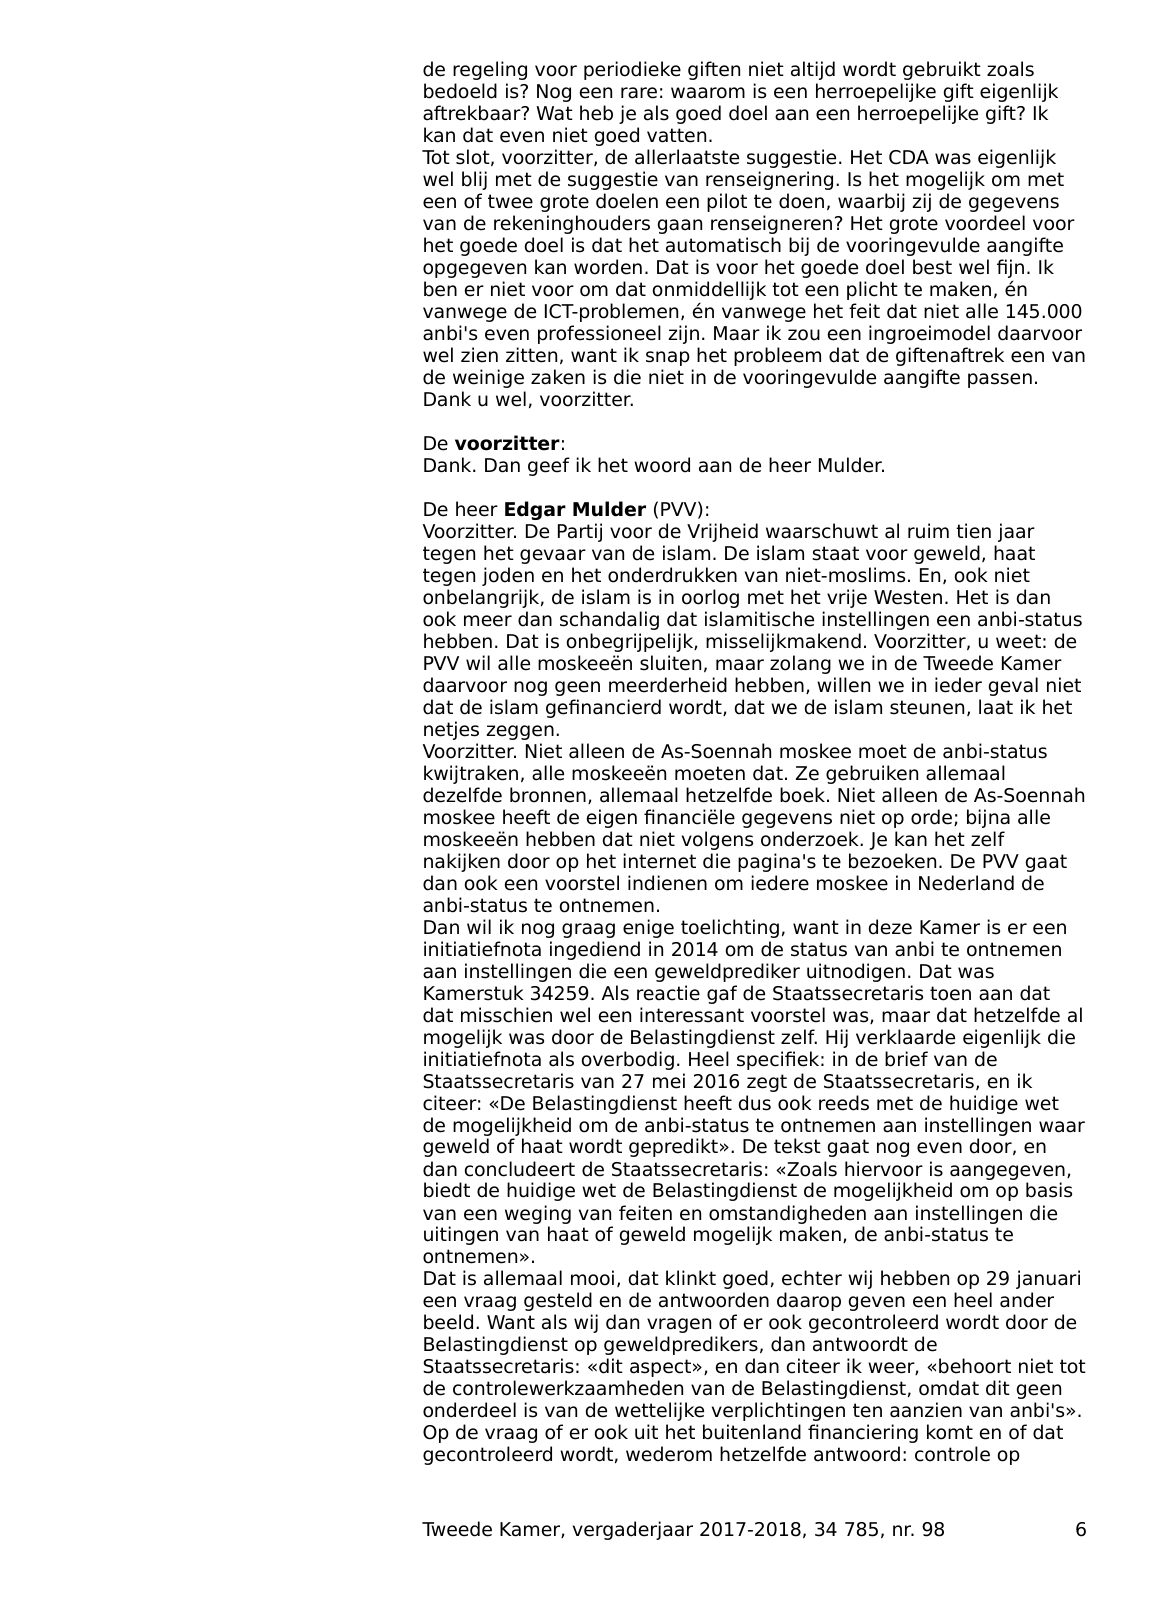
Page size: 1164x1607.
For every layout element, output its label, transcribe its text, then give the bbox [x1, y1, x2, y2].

text Dank. Dan geef ik het woord aan de heer Mulder. [422, 455, 1087, 477]
text Dat is allemaal mooi, dat klinkt goed, echter wij hebben op 29 januari een vraag gesteld en de antwoorden daarop geven een heel ander beeld. Want als wij dan vragen of er ook gecontroleerd wordt door de Belastingdienst op geweldpredikers, dan antwoordt de Staatssecretaris: «dit aspect», en dan citeer ik weer, «behoort niet tot de controlewerkzaamheden van de Belastingdienst, omdat dit geen onderdeel is van de wettelijke verplichtingen ten aanzien van anbi's». Op de vraag of er ook uit het buitenland financiering komt en of dat gecontroleerd wordt, wederom hetzelfde antwoord: controle op [422, 1268, 1087, 1466]
text de regeling voor periodieke giften niet altijd wordt gebruikt zoals bedoeld is? Nog een rare: waarom is een herroepelijke gift eigenlijk aftrekbaar? Wat heb je als goed doel aan een herroepelijke gift? Ik kan dat even niet goed vatten. [422, 59, 1087, 147]
text De voorzitter: [422, 433, 1087, 455]
text Dank u wel, voorzitter. [422, 389, 1087, 411]
text Dan wil ik nog graag enige toelichting, want in deze Kamer is er een initiatiefnota ingediend in 2014 om de status van anbi te ontnemen aan instellingen die een geweldprediker uitnodigen. Dat was Kamerstuk 34259. Als reactie gaf de Staatssecretaris toen aan dat dat misschien wel een interessant voorstel was, maar dat hetzelfde al mogelijk was door de Belastingdienst zelf. Hij verklaarde eigenlijk die initiatiefnota als overbodig. Heel specifiek: in de brief van de Staatssecretaris van 27 mei 2016 zegt de Staatssecretaris, en ik citeer: «De Belastingdienst heeft dus ook reeds met de huidige wet de mogelijkheid om de anbi-status te ontnemen aan instellingen waar geweld of haat wordt gepredikt». De tekst gaat nog even door, en dan concludeert de Staatssecretaris: «Zoals hiervoor is aangegeven, biedt de huidige wet de Belastingdienst de mogelijkheid om op basis van een weging van feiten en omstandigheden aan instellingen die uitingen van haat of geweld mogelijk maken, de anbi-status te ontnemen». [422, 917, 1087, 1268]
text Tot slot, voorzitter, de allerlaatste suggestie. Het CDA was eigenlijk wel blij met de suggestie van renseignering. Is het mogelijk om met een of twee grote doelen een pilot te doen, waarbij zij de gegevens van de rekeninghouders gaan renseigneren? Het grote voordeel voor het goede doel is dat het automatisch bij de vooringevulde aangifte opgegeven kan worden. Dat is voor het goede doel best wel fijn. Ik ben er niet voor om dat onmiddellijk tot een plicht te maken, én vanwege de ICT-problemen, én vanwege het feit dat niet alle 145.000 anbi's even professioneel zijn. Maar ik zou een ingroeimodel daarvoor wel zien zitten, want ik snap het probleem dat de giftenaftrek een van de weinige zaken is die niet in de vooringevulde aangifte passen. [422, 147, 1087, 389]
text Voorzitter. Niet alleen de As-Soennah moskee moet de anbi-status kwijtraken, alle moskeeën moeten dat. Ze gebruiken allemaal dezelfde bronnen, allemaal hetzelfde boek. Niet alleen de As-Soennah moskee heeft de eigen financiële gegevens niet op orde; bijna alle moskeeën hebben dat niet volgens onderzoek. Je kan het zelf nakijken door op het internet die pagina's te bezoeken. De PVV gaat dan ook een voorstel indienen om iedere moskee in Nederland de anbi-status te ontnemen. [422, 741, 1087, 917]
text Voorzitter. De Partij voor de Vrijheid waarschuwt al ruim tien jaar tegen het gevaar van de islam. De islam staat voor geweld, haat tegen joden en het onderdrukken van niet-moslims. En, ook niet onbelangrijk, de islam is in oorlog met het vrije Westen. Het is dan ook meer dan schandalig dat islamitische instellingen een anbi-status hebben. Dat is onbegrijpelijk, misselijkmakend. Voorzitter, u weet: de PVV wil alle moskeeën sluiten, maar zolang we in de Tweede Kamer daarvoor nog geen meerderheid hebben, willen we in ieder geval niet dat de islam gefinancierd wordt, dat we de islam steunen, laat ik het netjes zeggen. [422, 521, 1087, 741]
text De heer Edgar Mulder (PVV): [422, 499, 1087, 521]
